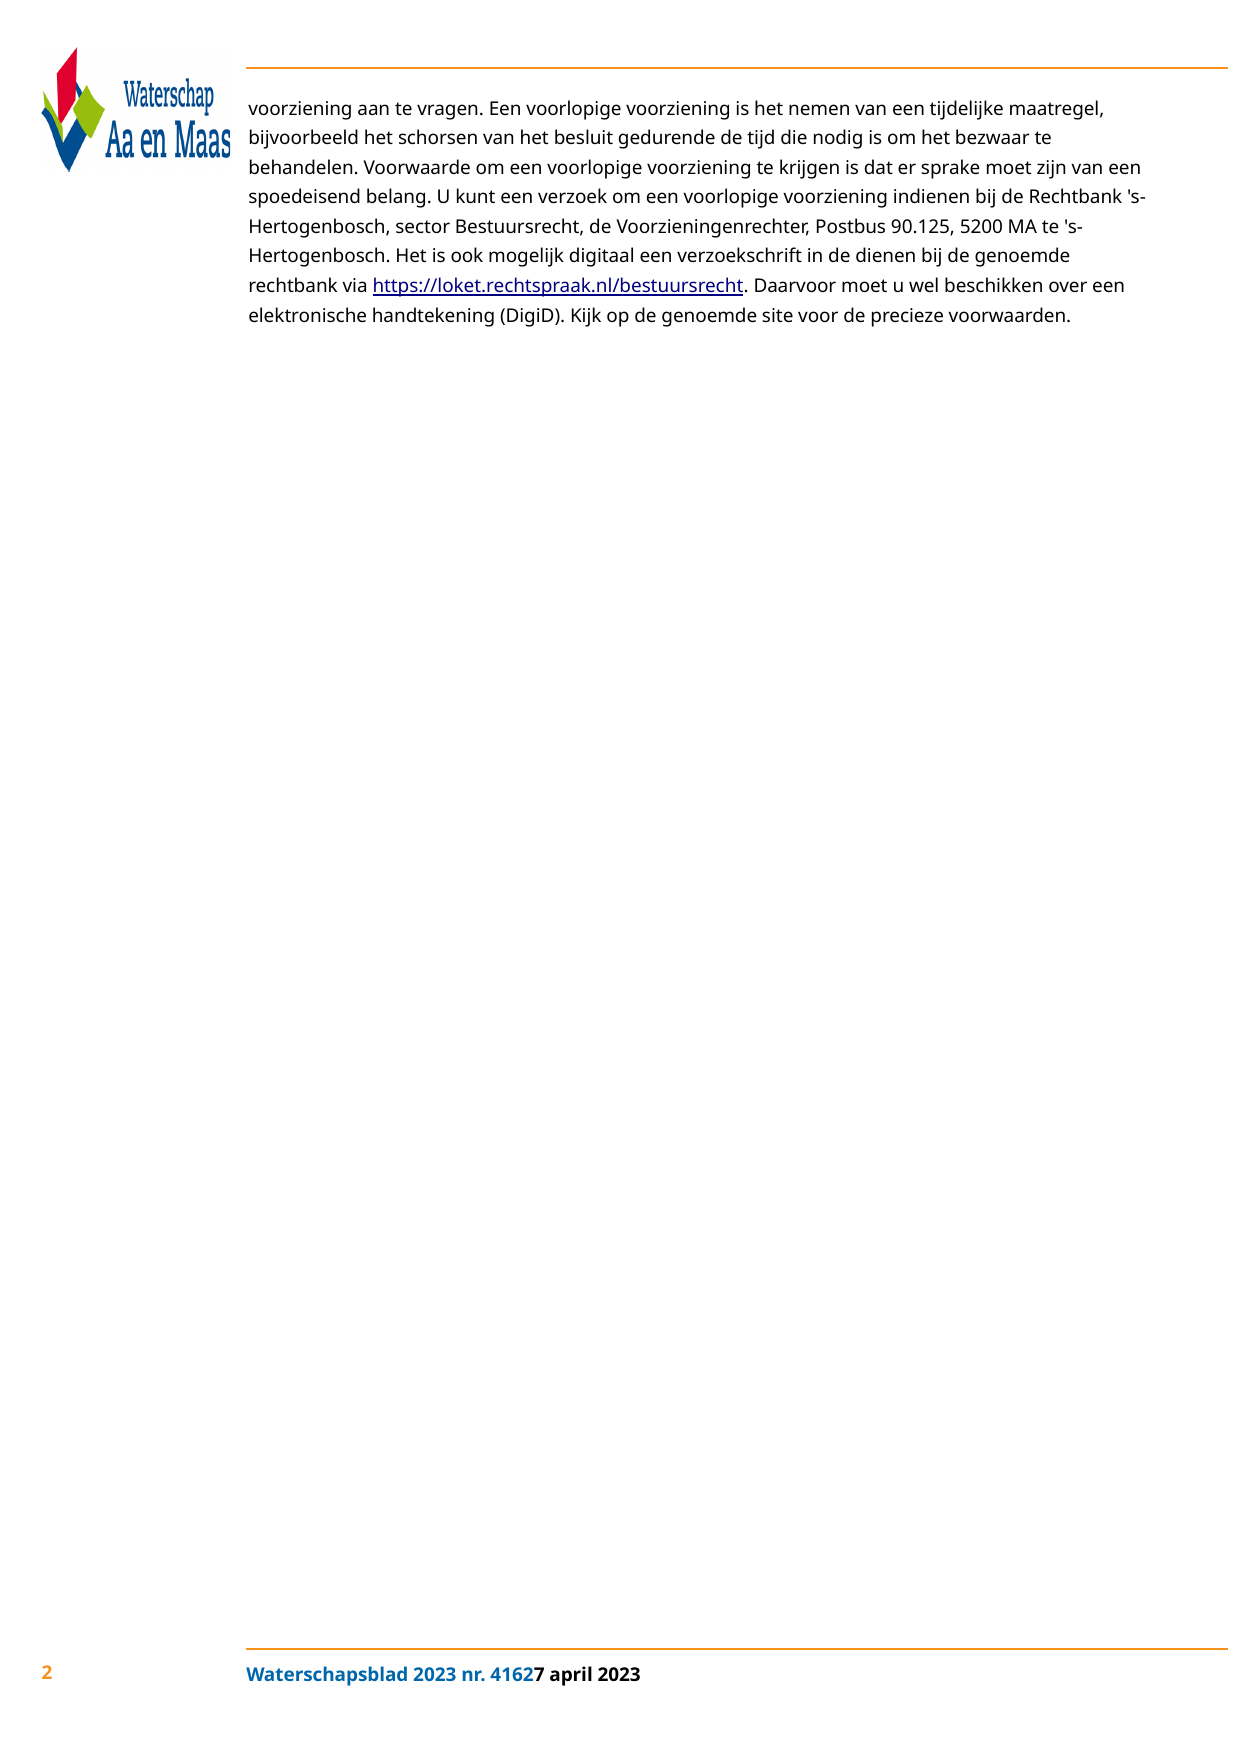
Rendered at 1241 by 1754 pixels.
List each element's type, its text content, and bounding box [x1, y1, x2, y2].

picture [41, 47, 231, 172]
text voorziening aan te vragen. Een voorlopige voorziening is het nemen van een tijdelijke maatregel, bijvoorbeeld het schorsen van het besluit gedurende de tijd die nodig is om het bezwaar te behandelen. Voorwaarde om een voorlopige voorziening te krijgen is dat er sprake moet zijn van een spoedeisend belang. U kunt een verzoek om een voorlopige voorziening indienen bij de Rechtbank 's-Hertogenbosch, sector Bestuursrecht, de Voorzieningenrechter, Postbus 90.125, 5200 MA te 's-Hertogenbosch. Het is ook mogelijk digitaal een verzoekschrift in de dienen bij de genoemde rechtbank via https://loket.rechtspraak.nl/bestuursrecht. Daarvoor moet u wel beschikken over een elektronische handtekening (DigiD). Kijk op de genoemde site voor de precieze voorwaarden. [248, 95, 1152, 328]
